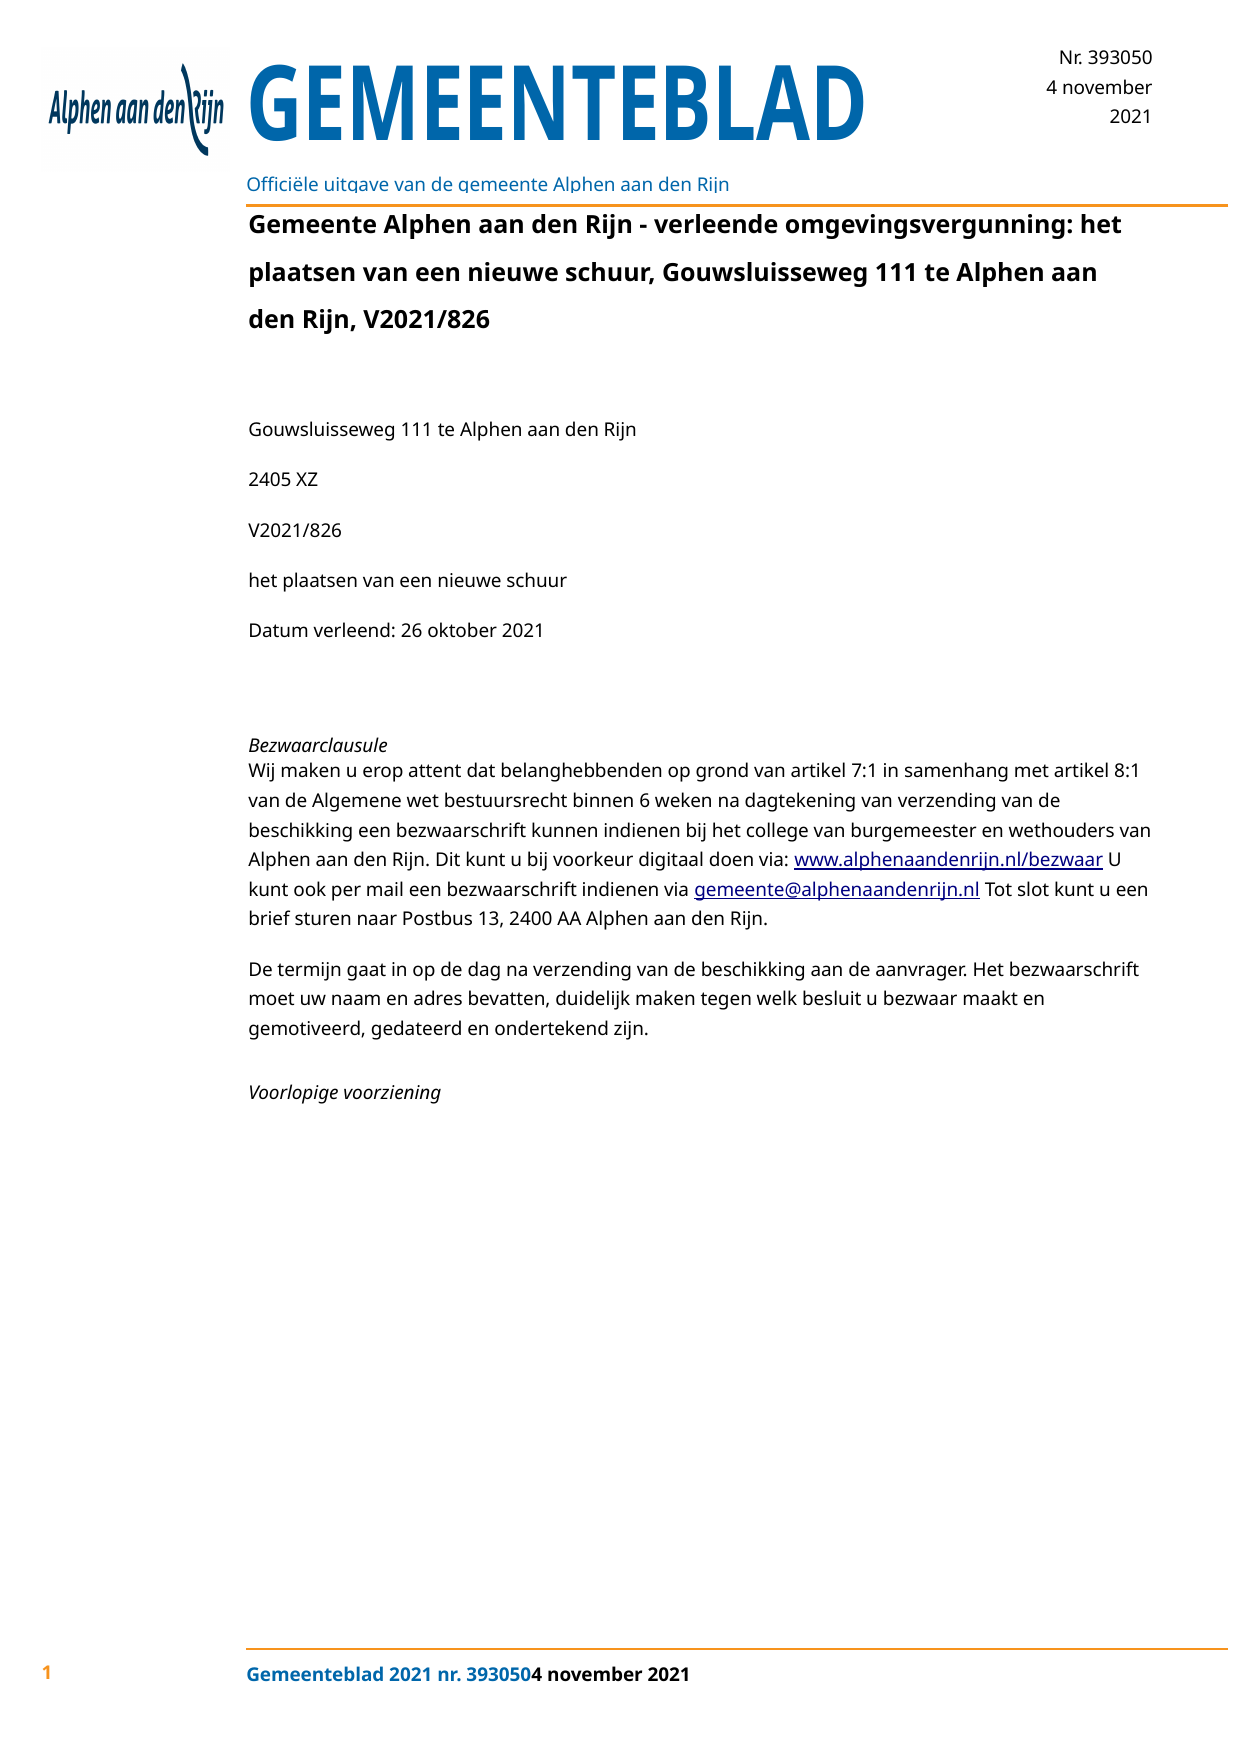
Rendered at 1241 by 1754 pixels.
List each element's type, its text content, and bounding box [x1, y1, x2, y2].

text het plaatsen van een nieuwe schuur [248, 567, 1152, 593]
text Wij maken u erop attent dat belanghebbenden op grond van artikel 7:1 in samenhang met artikel 8:1 van de Algemene wet bestuursrecht binnen 6 weken na dagtekening van verzending van de beschikking een bezwaarschrift kunnen indienen bij het college van burgemeester en wethouders van Alphen aan den Rijn. Dit kunt u bij voorkeur digitaal doen via: www.alphenaandenrijn.nl/bezwaar U kunt ook per mail een bezwaarschrift indienen via gemeente@alphenaandenrijn.nl Tot slot kunt u een brief sturen naar Postbus 13, 2400 AA Alphen aan den Rijn. [248, 758, 1152, 931]
text Gouwsluisseweg 111 te Alphen aan den Rijn [248, 416, 1152, 442]
text De termijn gaat in op de dag na verzending van de beschikking aan de aanvrager. Het bezwaarschrift moet uw naam en adres bevatten, duidelijk maken tegen welk besluit u bezwaar maakt en gemotiveerd, gedateerd en ondertekend zijn. [248, 956, 1152, 1041]
text Datum verleend: 26 oktober 2021 [248, 618, 1152, 643]
text V2021/826 [248, 517, 1152, 542]
text Gemeente Alphen aan den Rijn - verleende omgevingsvergunning: het plaatsen van een nieuwe schuur, Gouwsluisseweg 111 te Alphen aan den Rijn, V2021/826 [248, 207, 1152, 336]
picture [41, 47, 231, 172]
text 2405 XZ [248, 466, 1152, 492]
text Bezwaarclausule [248, 732, 1152, 758]
text Voorlopige voorziening [248, 1079, 1152, 1105]
